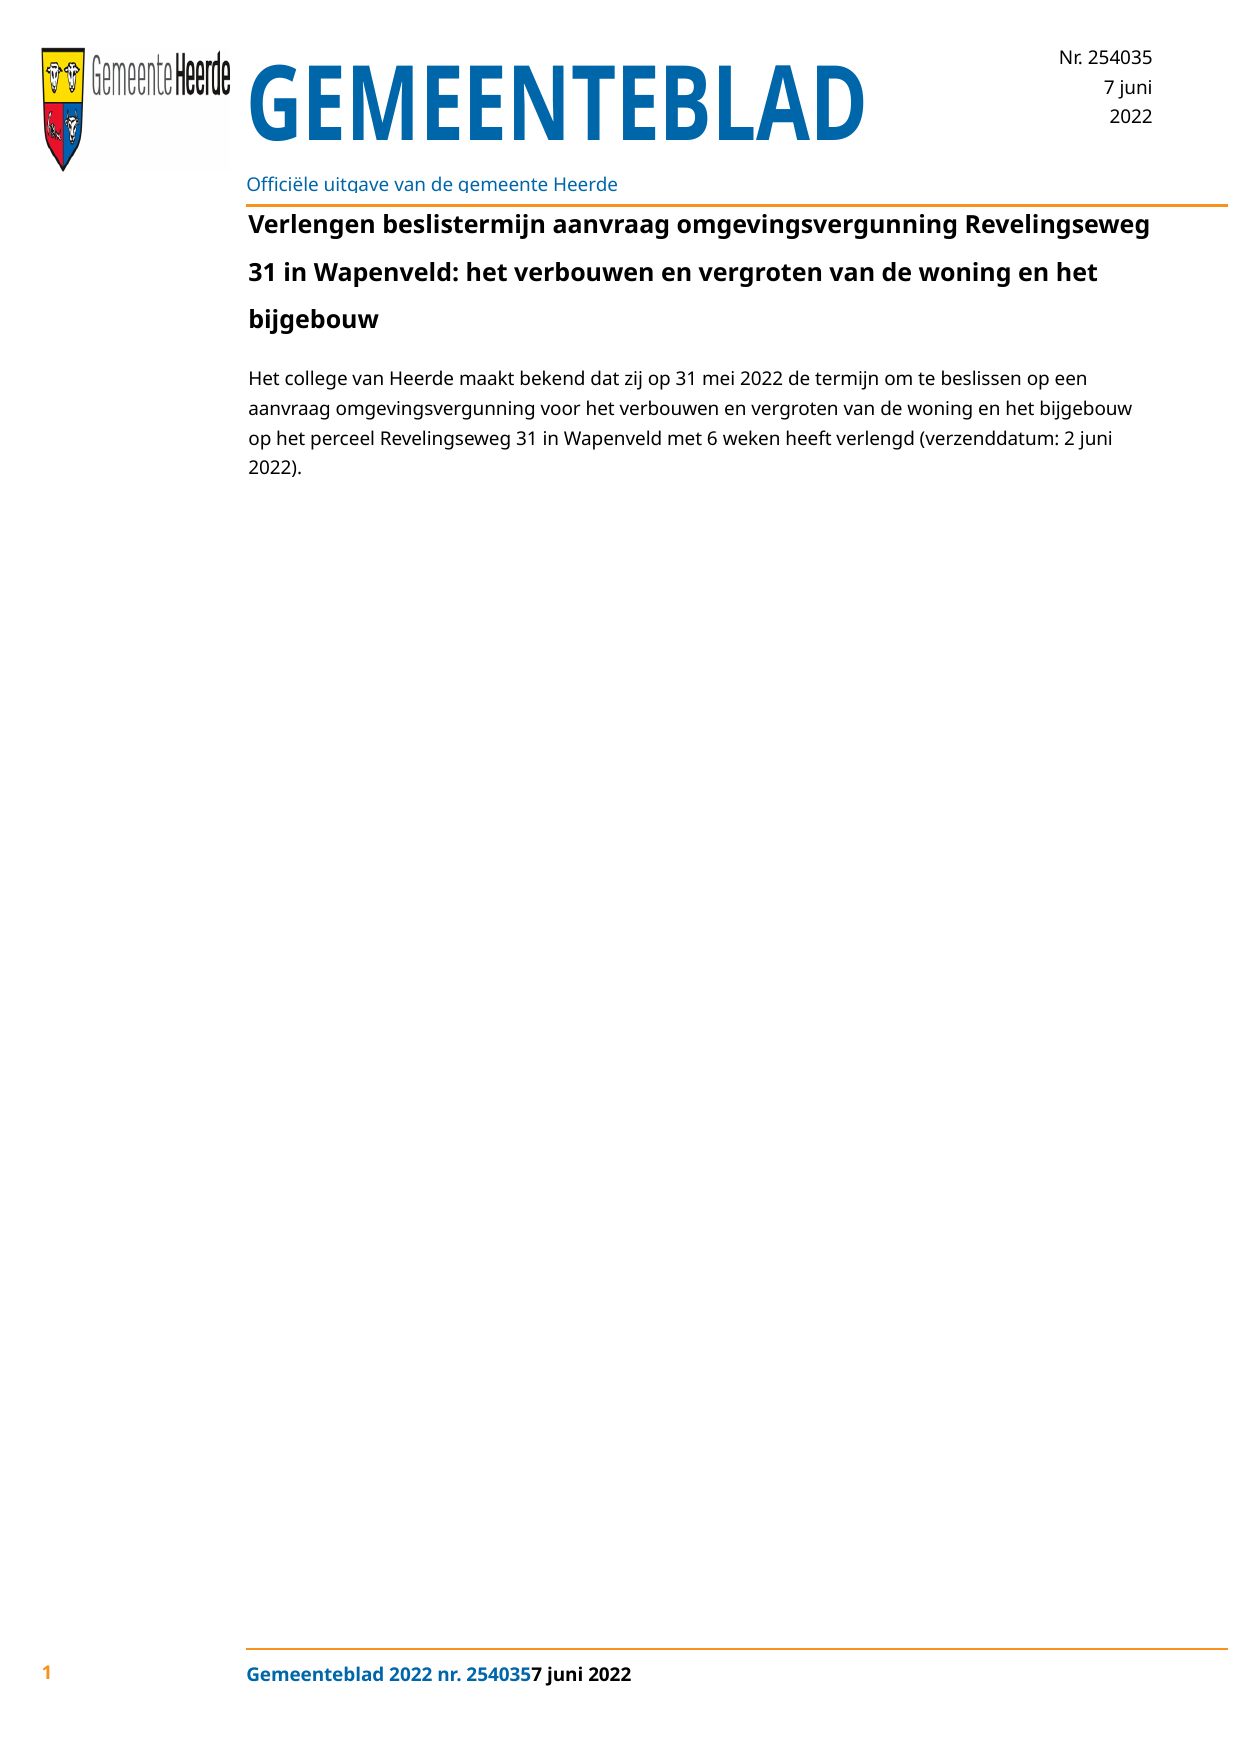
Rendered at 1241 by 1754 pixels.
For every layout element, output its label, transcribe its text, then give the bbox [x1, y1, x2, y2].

picture [41, 47, 231, 172]
text Verlengen beslistermijn aanvraag omgevingsvergunning Revelingseweg 31 in Wapenveld: het verbouwen en vergroten van de woning en het bijgebouw [248, 207, 1152, 336]
text Het college van Heerde maakt bekend dat zij op 31 mei 2022 de termijn om te beslissen op een aanvraag omgevingsvergunning voor het verbouwen en vergroten van de woning en het bijgebouw op het perceel Revelingseweg 31 in Wapenveld met 6 weken heeft verlengd (verzenddatum: 2 juni 2022). [248, 366, 1152, 480]
